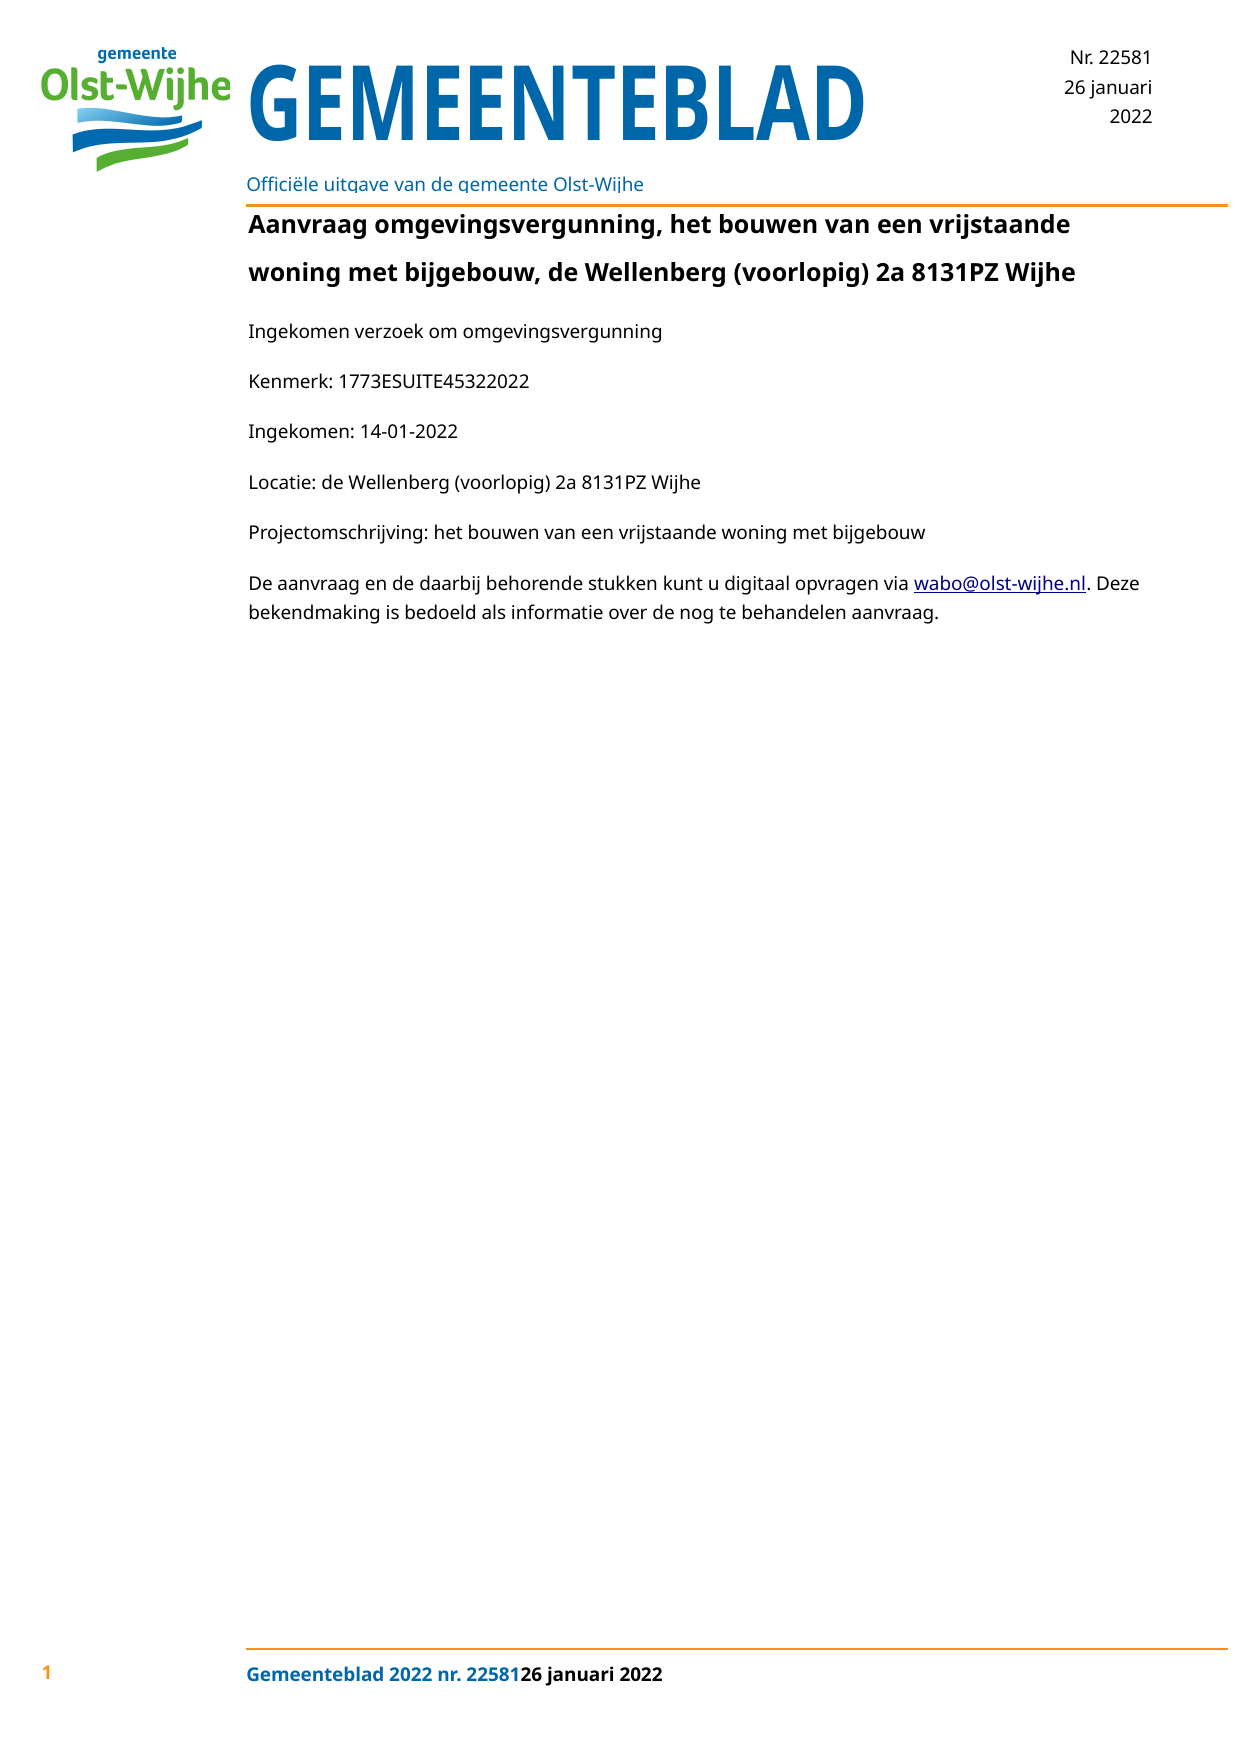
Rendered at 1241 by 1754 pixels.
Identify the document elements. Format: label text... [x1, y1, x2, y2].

text Aanvraag omgevingsvergunning, het bouwen van een vrijstaande woning met bijgebouw, de Wellenberg (voorlopig) 2a 8131PZ Wijhe [248, 207, 1152, 288]
picture [41, 47, 231, 172]
text Locatie: de Wellenberg (voorlopig) 2a 8131PZ Wijhe [248, 469, 1152, 495]
text Kenmerk: 1773ESUITE45322022 [248, 368, 1152, 394]
text Projectomschrijving: het bouwen van een vrijstaande woning met bijgebouw [248, 519, 1152, 545]
text Ingekomen verzoek om omgevingsvergunning [248, 318, 1152, 344]
text Ingekomen: 14-01-2022 [248, 419, 1152, 444]
text De aanvraag en de daarbij behorende stukken kunt u digitaal opvragen via wabo@olst-wijhe.nl. Deze bekendmaking is bedoeld als informatie over de nog te behandelen aanvraag. [248, 570, 1152, 625]
